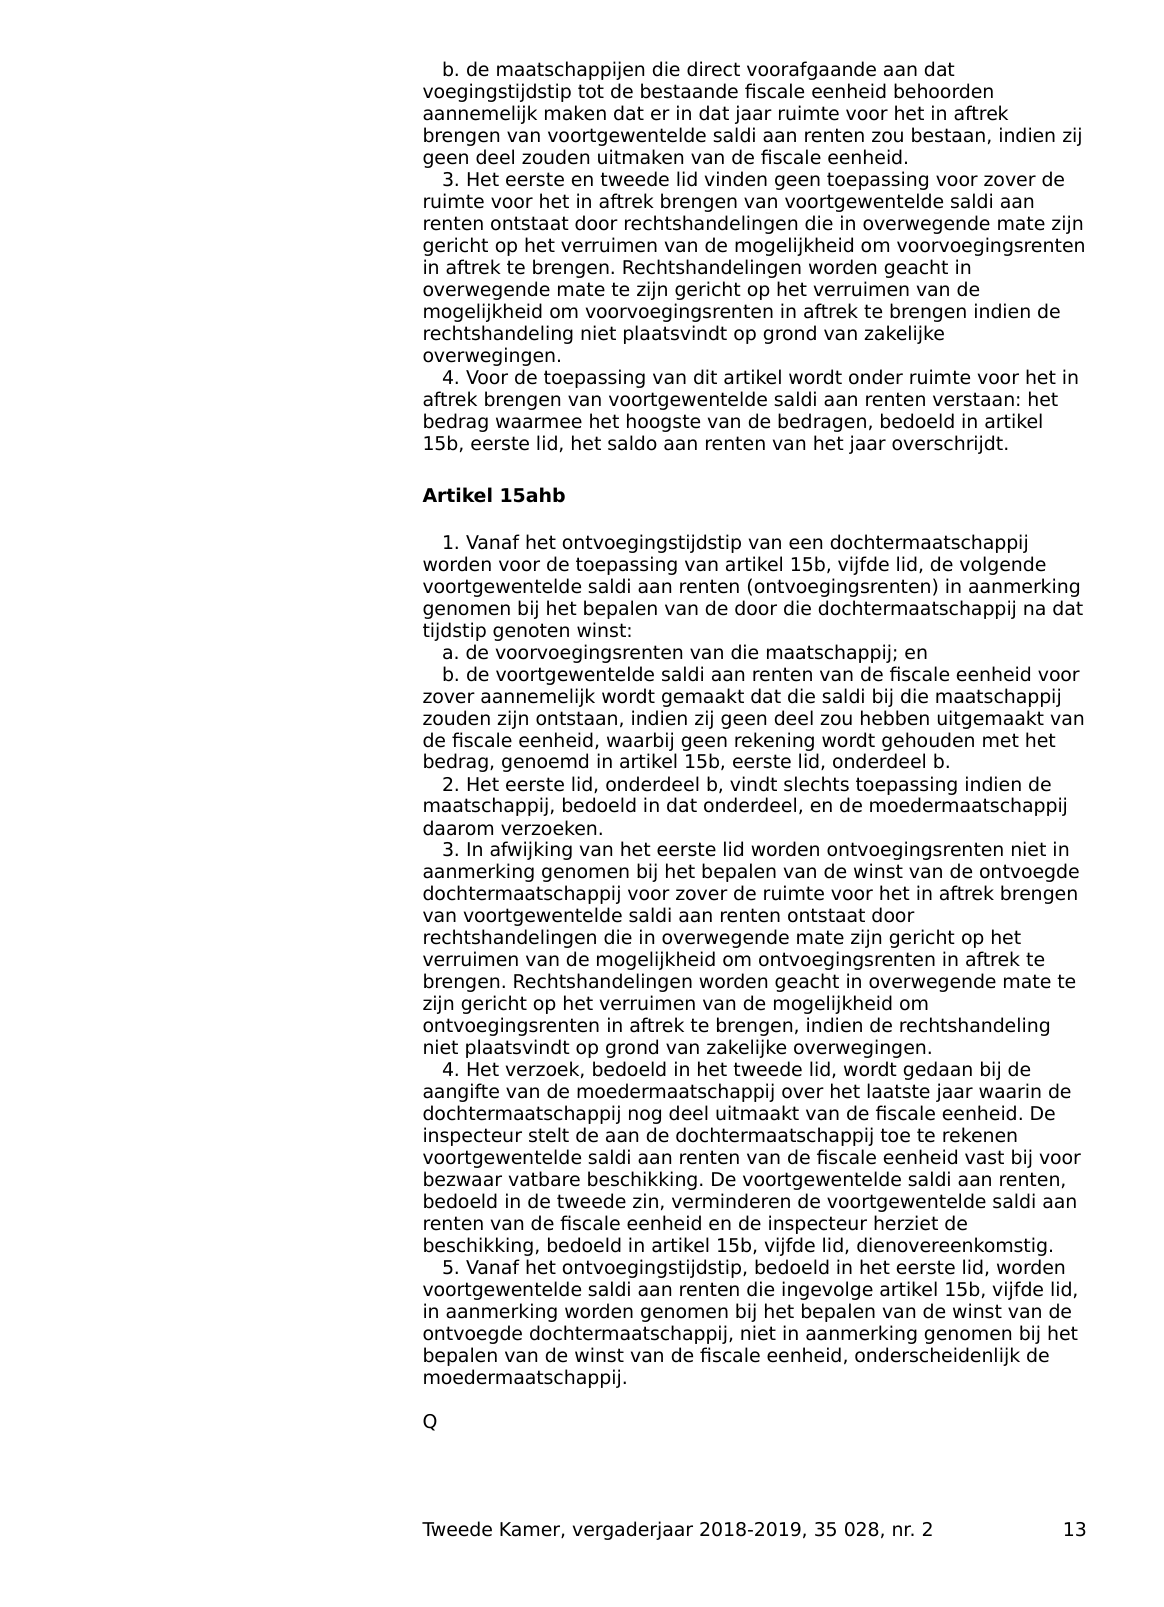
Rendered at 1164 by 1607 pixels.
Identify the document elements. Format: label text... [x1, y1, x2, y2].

text 1. Vanaf het ontvoegingstijdstip van een dochtermaatschappij worden voor de toepassing van artikel 15b, vijfde lid, de volgende voortgewentelde saldi aan renten (ontvoegingsrenten) in aanmerking genomen bij het bepalen van de door die dochtermaatschappij na dat tijdstip genoten winst: [422, 532, 1087, 642]
text Q [422, 1411, 1087, 1433]
subtitle Artikel 15ahb [422, 485, 1087, 507]
text 2. Het eerste lid, onderdeel b, vindt slechts toepassing indien de maatschappij, bedoeld in dat onderdeel, en de moedermaatschappij daarom verzoeken. [422, 773, 1087, 839]
text b. de voortgewentelde saldi aan renten van de fiscale eenheid voor zover aannemelijk wordt gemaakt dat die saldi bij die maatschappij zouden zijn ontstaan, indien zij geen deel zou hebben uitgemaakt van de fiscale eenheid, waarbij geen rekening wordt gehouden met het bedrag, genoemd in artikel 15b, eerste lid, onderdeel b. [422, 663, 1087, 773]
text 5. Vanaf het ontvoegingstijdstip, bedoeld in het eerste lid, worden voortgewentelde saldi aan renten die ingevolge artikel 15b, vijfde lid, in aanmerking worden genomen bij het bepalen van de winst van de ontvoegde dochtermaatschappij, niet in aanmerking genomen bij het bepalen van de winst van de fiscale eenheid, onderscheidenlijk de moedermaatschappij. [422, 1257, 1087, 1389]
text a. de voorvoegingsrenten van die maatschappij; en [422, 642, 1087, 663]
text b. de maatschappijen die direct voorafgaande aan dat voegingstijdstip tot de bestaande fiscale eenheid behoorden aannemelijk maken dat er in dat jaar ruimte voor het in aftrek brengen van voortgewentelde saldi aan renten zou bestaan, indien zij geen deel zouden uitmaken van de fiscale eenheid. [422, 59, 1087, 169]
text 3. Het eerste en tweede lid vinden geen toepassing voor zover de ruimte voor het in aftrek brengen van voortgewentelde saldi aan renten ontstaat door rechtshandelingen die in overwegende mate zijn gericht op het verruimen van de mogelijkheid om voorvoegingsrenten in aftrek te brengen. Rechtshandelingen worden geacht in overwegende mate te zijn gericht op het verruimen van de mogelijkheid om voorvoegingsrenten in aftrek te brengen indien de rechtshandeling niet plaatsvindt op grond van zakelijke overwegingen. [422, 169, 1087, 367]
text 4. Het verzoek, bedoeld in het tweede lid, wordt gedaan bij de aangifte van de moedermaatschappij over het laatste jaar waarin de dochtermaatschappij nog deel uitmaakt van de fiscale eenheid. De inspecteur stelt de aan de dochtermaatschappij toe te rekenen voortgewentelde saldi aan renten van de fiscale eenheid vast bij voor bezwaar vatbare beschikking. De voortgewentelde saldi aan renten, bedoeld in de tweede zin, verminderen de voortgewentelde saldi aan renten van de fiscale eenheid en de inspecteur herziet de beschikking, bedoeld in artikel 15b, vijfde lid, dienovereenkomstig. [422, 1059, 1087, 1257]
text 3. In afwijking van het eerste lid worden ontvoegingsrenten niet in aanmerking genomen bij het bepalen van de winst van de ontvoegde dochtermaatschappij voor zover de ruimte voor het in aftrek brengen van voortgewentelde saldi aan renten ontstaat door rechtshandelingen die in overwegende mate zijn gericht op het verruimen van de mogelijkheid om ontvoegingsrenten in aftrek te brengen. Rechtshandelingen worden geacht in overwegende mate te zijn gericht op het verruimen van de mogelijkheid om ontvoegingsrenten in aftrek te brengen, indien de rechtshandeling niet plaatsvindt op grond van zakelijke overwegingen. [422, 839, 1087, 1059]
text 4. Voor de toepassing van dit artikel wordt onder ruimte voor het in aftrek brengen van voortgewentelde saldi aan renten verstaan: het bedrag waarmee het hoogste van de bedragen, bedoeld in artikel 15b, eerste lid, het saldo aan renten van het jaar overschrijdt. [422, 367, 1087, 455]
